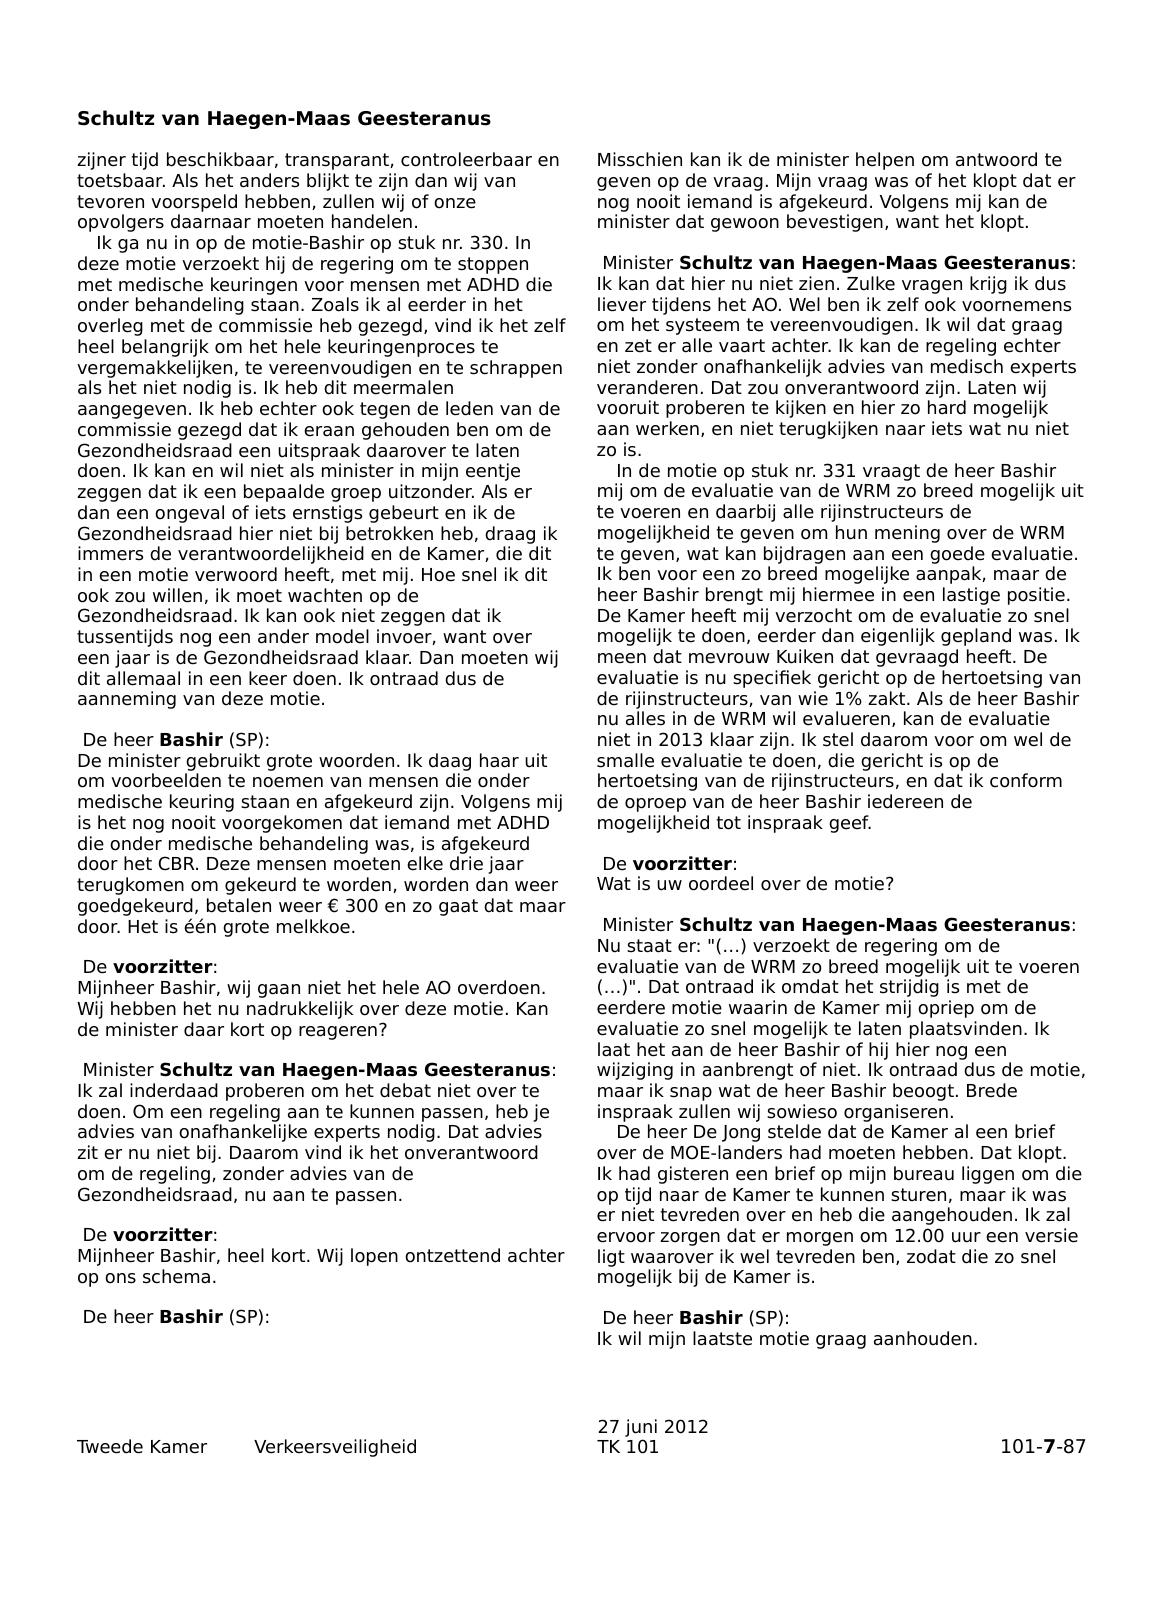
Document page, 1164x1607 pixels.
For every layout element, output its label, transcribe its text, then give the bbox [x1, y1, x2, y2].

text Ik wil mijn laatste motie graag aanhouden. [596, 1329, 1087, 1349]
text De voorzitter: [596, 853, 1087, 874]
text De voorzitter: [77, 1225, 567, 1246]
text Minister Schultz van Haegen-Maas Geesteranus: [596, 253, 1087, 274]
text Mijnheer Bashir, wij gaan niet het hele AO overdoen. Wij hebben het nu nadrukkelijk over deze motie. Kan de minister daar kort op reageren? [77, 978, 567, 1040]
text De voorzitter: [77, 957, 567, 978]
text zijner tijd beschikbaar, transparant, controleerbaar en toetsbaar. Als het anders blijkt te zijn dan wij van tevoren voorspeld hebben, zullen wij of onze opvolgers daarnaar moeten handelen. [77, 150, 567, 233]
text De heer De Jong stelde dat de Kamer al een brief over de MOE-landers had moeten hebben. Dat klopt. Ik had gisteren een brief op mijn bureau liggen om die op tijd naar de Kamer te kunnen sturen, maar ik was er niet tevreden over en heb die aangehouden. Ik zal ervoor zorgen dat er morgen om 12.00 uur een versie ligt waarover ik wel tevreden ben, zodat die zo snel mogelijk bij de Kamer is. [596, 1122, 1087, 1288]
text In de motie op stuk nr. 331 vraagt de heer Bashir mij om de evaluatie van de WRM zo breed mogelijk uit te voeren en daarbij alle rijinstructeurs de mogelijkheid te geven om hun mening over de WRM te geven, wat kan bijdragen aan een goede evaluatie. Ik ben voor een zo breed mogelijke aanpak, maar de heer Bashir brengt mij hiermee in een lastige positie. De Kamer heeft mij verzocht om de evaluatie zo snel mogelijk te doen, eerder dan eigenlijk gepland was. Ik meen dat mevrouw Kuiken dat gevraagd heeft. De evaluatie is nu specifiek gericht op de hertoetsing van de rijinstructeurs, van wie 1% zakt. Als de heer Bashir nu alles in de WRM wil evalueren, kan de evaluatie niet in 2013 klaar zijn. Ik stel daarom voor om wel de smalle evaluatie te doen, die gericht is op de hertoetsing van de rijinstructeurs, en dat ik conform de oproep van de heer Bashir iedereen de mogelijkheid tot inspraak geef. [596, 460, 1087, 833]
text Nu staat er: "(…) verzoekt de regering om de evaluatie van de WRM zo breed mogelijk uit te voeren (…)". Dat ontraad ik omdat het strijdig is met de eerdere motie waarin de Kamer mij opriep om de evaluatie zo snel mogelijk te laten plaatsvinden. Ik laat het aan de heer Bashir of hij hier nog een wijziging in aanbrengt of niet. Ik ontraad dus de motie, maar ik snap wat de heer Bashir beoogt. Brede inspraak zullen wij sowieso organiseren. [596, 936, 1087, 1122]
text Mijnheer Bashir, heel kort. Wij lopen ontzettend achter op ons schema. [77, 1246, 567, 1287]
text Minister Schultz van Haegen-Maas Geesteranus: [596, 915, 1087, 936]
text De minister gebruikt grote woorden. Ik daag haar uit om voorbeelden te noemen van mensen die onder medische keuring staan en afgekeurd zijn. Volgens mij is het nog nooit voorgekomen dat iemand met ADHD die onder medische behandeling was, is afgekeurd door het CBR. Deze mensen moeten elke drie jaar terugkomen om gekeurd te worden, worden dan weer goedgekeurd, betalen weer € 300 en zo gaat dat maar door. Het is één grote melkkoe. [77, 751, 567, 937]
text Ik ga nu in op de motie-Bashir op stuk nr. 330. In deze motie verzoekt hij de regering om te stoppen met medische keuringen voor mensen met ADHD die onder behandeling staan. Zoals ik al eerder in het overleg met de commissie heb gezegd, vind ik het zelf heel belangrijk om het hele keuringenproces te vergemakkelijken, te vereenvoudigen en te schrappen als het niet nodig is. Ik heb dit meermalen aangegeven. Ik heb echter ook tegen de leden van de commissie gezegd dat ik eraan gehouden ben om de Gezondheidsraad een uitspraak daarover te laten doen. Ik kan en wil niet als minister in mijn eentje zeggen dat ik een bepaalde groep uitzonder. Als er dan een ongeval of iets ernstigs gebeurt en ik de Gezondheidsraad hier niet bij betrokken heb, draag ik immers de verantwoordelijkheid en de Kamer, die dit in een motie verwoord heeft, met mij. Hoe snel ik dit ook zou willen, ik moet wachten op de Gezondheidsraad. Ik kan ook niet zeggen dat ik tussentijds nog een ander model invoer, want over een jaar is de Gezondheidsraad klaar. Dan moeten wij dit allemaal in een keer doen. Ik ontraad dus de aanneming van deze motie. [77, 233, 567, 710]
text Misschien kan ik de minister helpen om antwoord te geven op de vraag. Mijn vraag was of het klopt dat er nog nooit iemand is afgekeurd. Volgens mij kan de minister dat gewoon bevestigen, want het klopt. [596, 150, 1087, 233]
text Ik zal inderdaad proberen om het debat niet over te doen. Om een regeling aan te kunnen passen, heb je advies van onafhankelijke experts nodig. Dat advies zit er nu niet bij. Daarom vind ik het onverantwoord om de regeling, zonder advies van de Gezondheidsraad, nu aan te passen. [77, 1081, 567, 1205]
text Minister Schultz van Haegen-Maas Geesteranus: [77, 1060, 567, 1081]
text Ik kan dat hier nu niet zien. Zulke vragen krijg ik dus liever tijdens het AO. Wel ben ik zelf ook voornemens om het systeem te vereenvoudigen. Ik wil dat graag en zet er alle vaart achter. Ik kan de regeling echter niet zonder onafhankelijk advies van medisch experts veranderen. Dat zou onverantwoord zijn. Laten wij vooruit proberen te kijken en hier zo hard mogelijk aan werken, en niet terugkijken naar iets wat nu niet zo is. [596, 274, 1087, 460]
text Wat is uw oordeel over de motie? [596, 874, 1087, 895]
text De heer Bashir (SP): [77, 730, 567, 751]
text De heer Bashir (SP): [596, 1308, 1087, 1329]
text De heer Bashir (SP): [77, 1307, 567, 1328]
